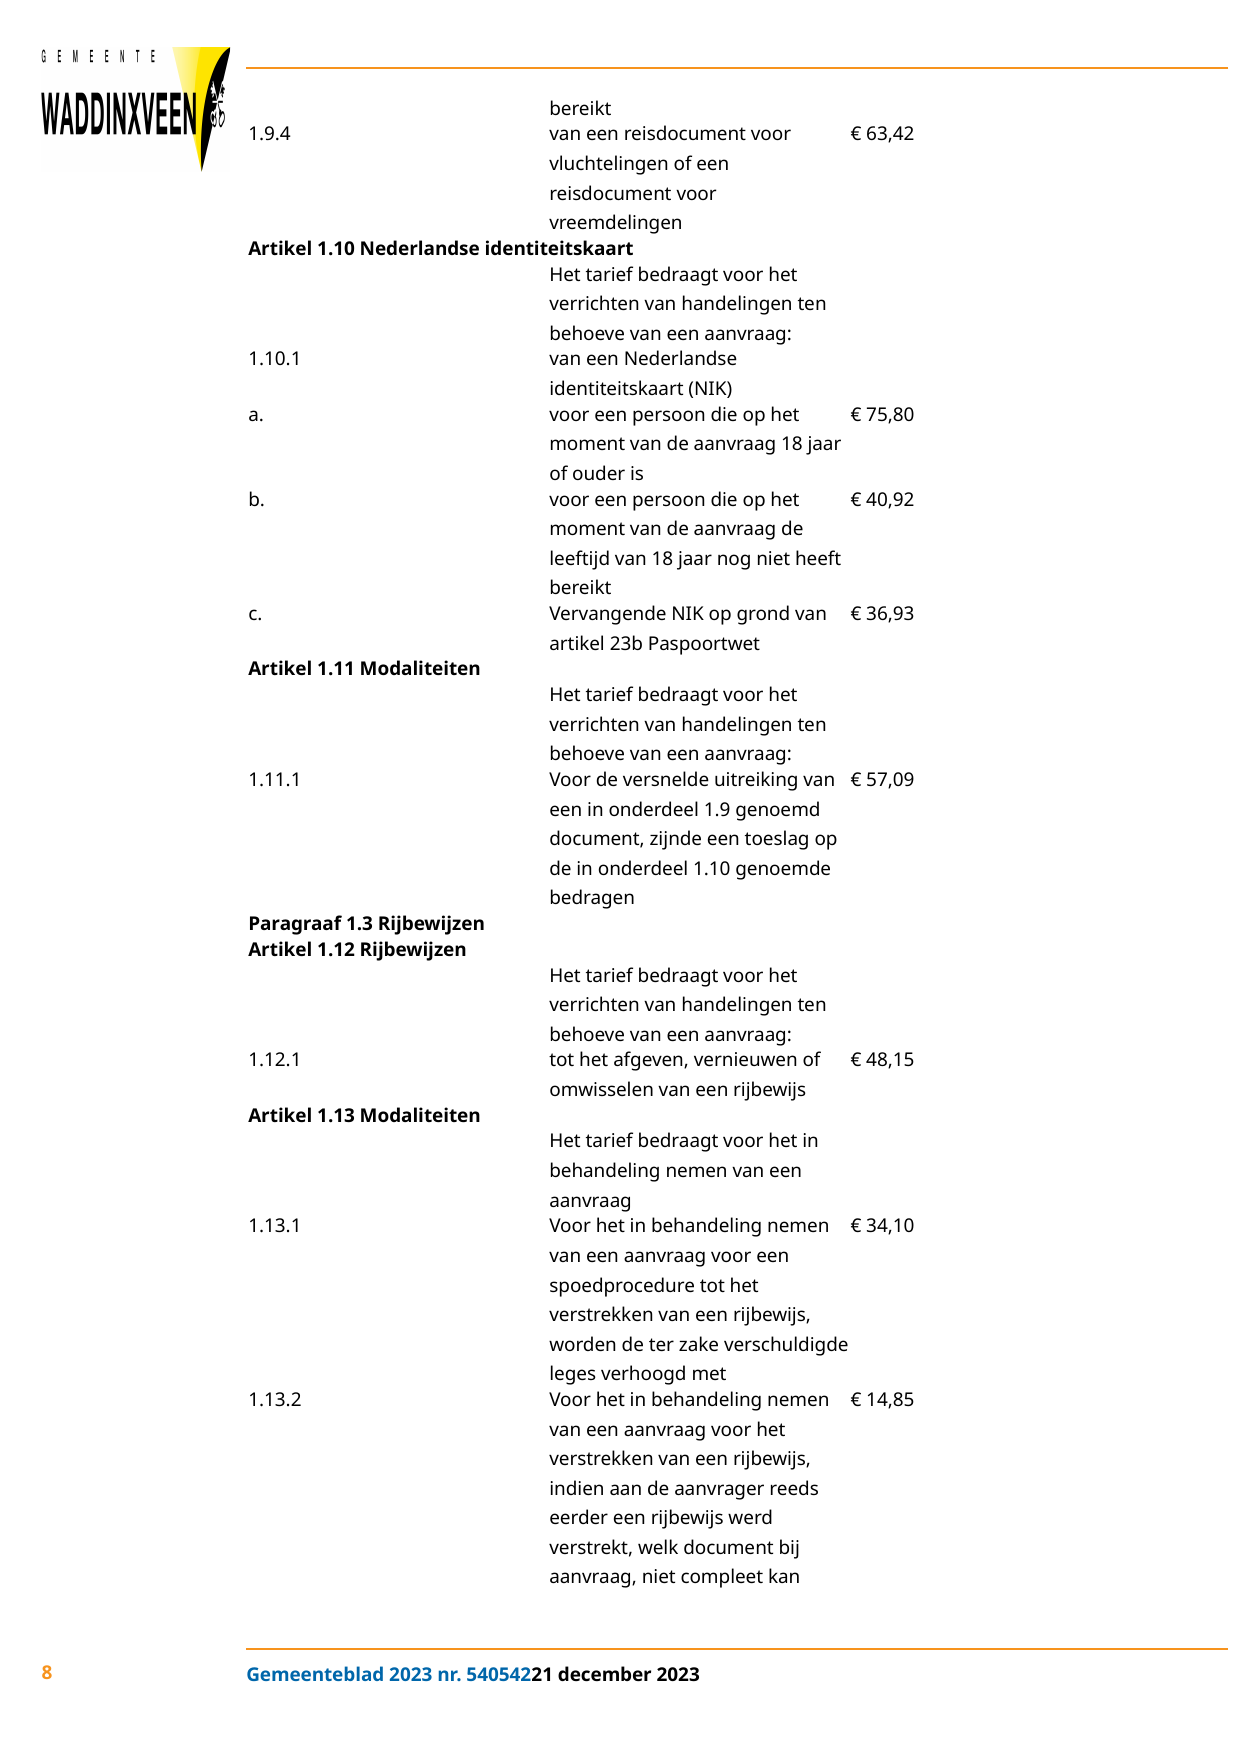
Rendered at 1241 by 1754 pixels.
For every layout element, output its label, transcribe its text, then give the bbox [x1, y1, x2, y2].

table_cell Vervangende NIK op grond van artikel 23b Paspoortwet [549, 600, 850, 656]
table_cell Paragraaf 1.3 Rijbewijzen [248, 910, 1152, 936]
table_cell van een reisdocument voor vluchtelingen of een reisdocument voor vreemdelingen [549, 121, 850, 235]
table_cell 1.13.1 [248, 1213, 549, 1386]
table_cell bereikt [549, 95, 850, 121]
table_cell [248, 1128, 549, 1213]
table_cell 1.11.1 [248, 766, 549, 910]
table_cell Het tarief bedraagt voor het in behandeling nemen van een aanvraag [549, 1128, 850, 1213]
table_cell € 40,92 [850, 486, 1152, 600]
table_cell Voor het in behandeling nemen van een aanvraag voor een spoedprocedure tot het verstrekken van een rijbewijs, worden de ter zake verschuldigde leges verhoogd met [549, 1213, 850, 1386]
table_cell tot het afgeven, vernieuwen of omwisselen van een rijbewijs [549, 1047, 850, 1102]
table_cell Het tarief bedraagt voor het verrichten van handelingen ten behoeve van een aanvraag: [549, 681, 850, 766]
table_cell € 48,15 [850, 1047, 1152, 1102]
table_cell € 63,42 [850, 121, 1152, 235]
table_cell [850, 962, 1152, 1047]
table_cell [248, 261, 549, 346]
table_cell Het tarief bedraagt voor het verrichten van handelingen ten behoeve van een aanvraag: [549, 962, 850, 1047]
table_cell € 57,09 [850, 766, 1152, 910]
table_cell Het tarief bedraagt voor het verrichten van handelingen ten behoeve van een aanvraag: [549, 261, 850, 346]
table_cell € 14,85 [850, 1386, 1152, 1589]
table_cell € 36,93 [850, 600, 1152, 656]
table_cell [850, 681, 1152, 766]
table_cell Artikel 1.12 Rijbewijzen [248, 936, 1152, 962]
table_cell [248, 962, 549, 1047]
table_cell [850, 261, 1152, 346]
table_cell 1.12.1 [248, 1047, 549, 1102]
table_cell van een Nederlandse identiteitskaart (NIK) [549, 346, 850, 401]
table_cell [850, 346, 1152, 401]
table_cell 1.10.1 [248, 346, 549, 401]
table_cell Voor het in behandeling nemen van een aanvraag voor het verstrekken van een rijbewijs, indien aan de aanvrager reeds eerder een rijbewijs werd verstrekt, welk document bij aanvraag, niet compleet kan [549, 1386, 850, 1589]
table_cell € 75,80 [850, 401, 1152, 486]
table_cell a. [248, 401, 549, 486]
table_cell Artikel 1.13 Modaliteiten [248, 1102, 1152, 1128]
table_cell voor een persoon die op het moment van de aanvraag 18 jaar of ouder is [549, 401, 850, 486]
table_cell 1.13.2 [248, 1386, 549, 1589]
table_cell Voor de versnelde uitreiking van een in onderdeel 1.9 genoemd document, zijnde een toeslag op de in onderdeel 1.10 genoemde bedragen [549, 766, 850, 910]
table_cell [248, 95, 549, 121]
table_cell [850, 95, 1152, 121]
table_cell [850, 1128, 1152, 1213]
table_cell b. [248, 486, 549, 600]
table_cell c. [248, 600, 549, 656]
table_cell [248, 681, 549, 766]
table_cell Artikel 1.10 Nederlandse identiteitskaart [248, 235, 1152, 261]
table_cell Artikel 1.11 Modaliteiten [248, 656, 1152, 681]
picture [41, 47, 231, 172]
table_cell € 34,10 [850, 1213, 1152, 1386]
table_cell 1.9.4 [248, 121, 549, 235]
table_cell voor een persoon die op het moment van de aanvraag de leeftijd van 18 jaar nog niet heeft bereikt [549, 486, 850, 600]
